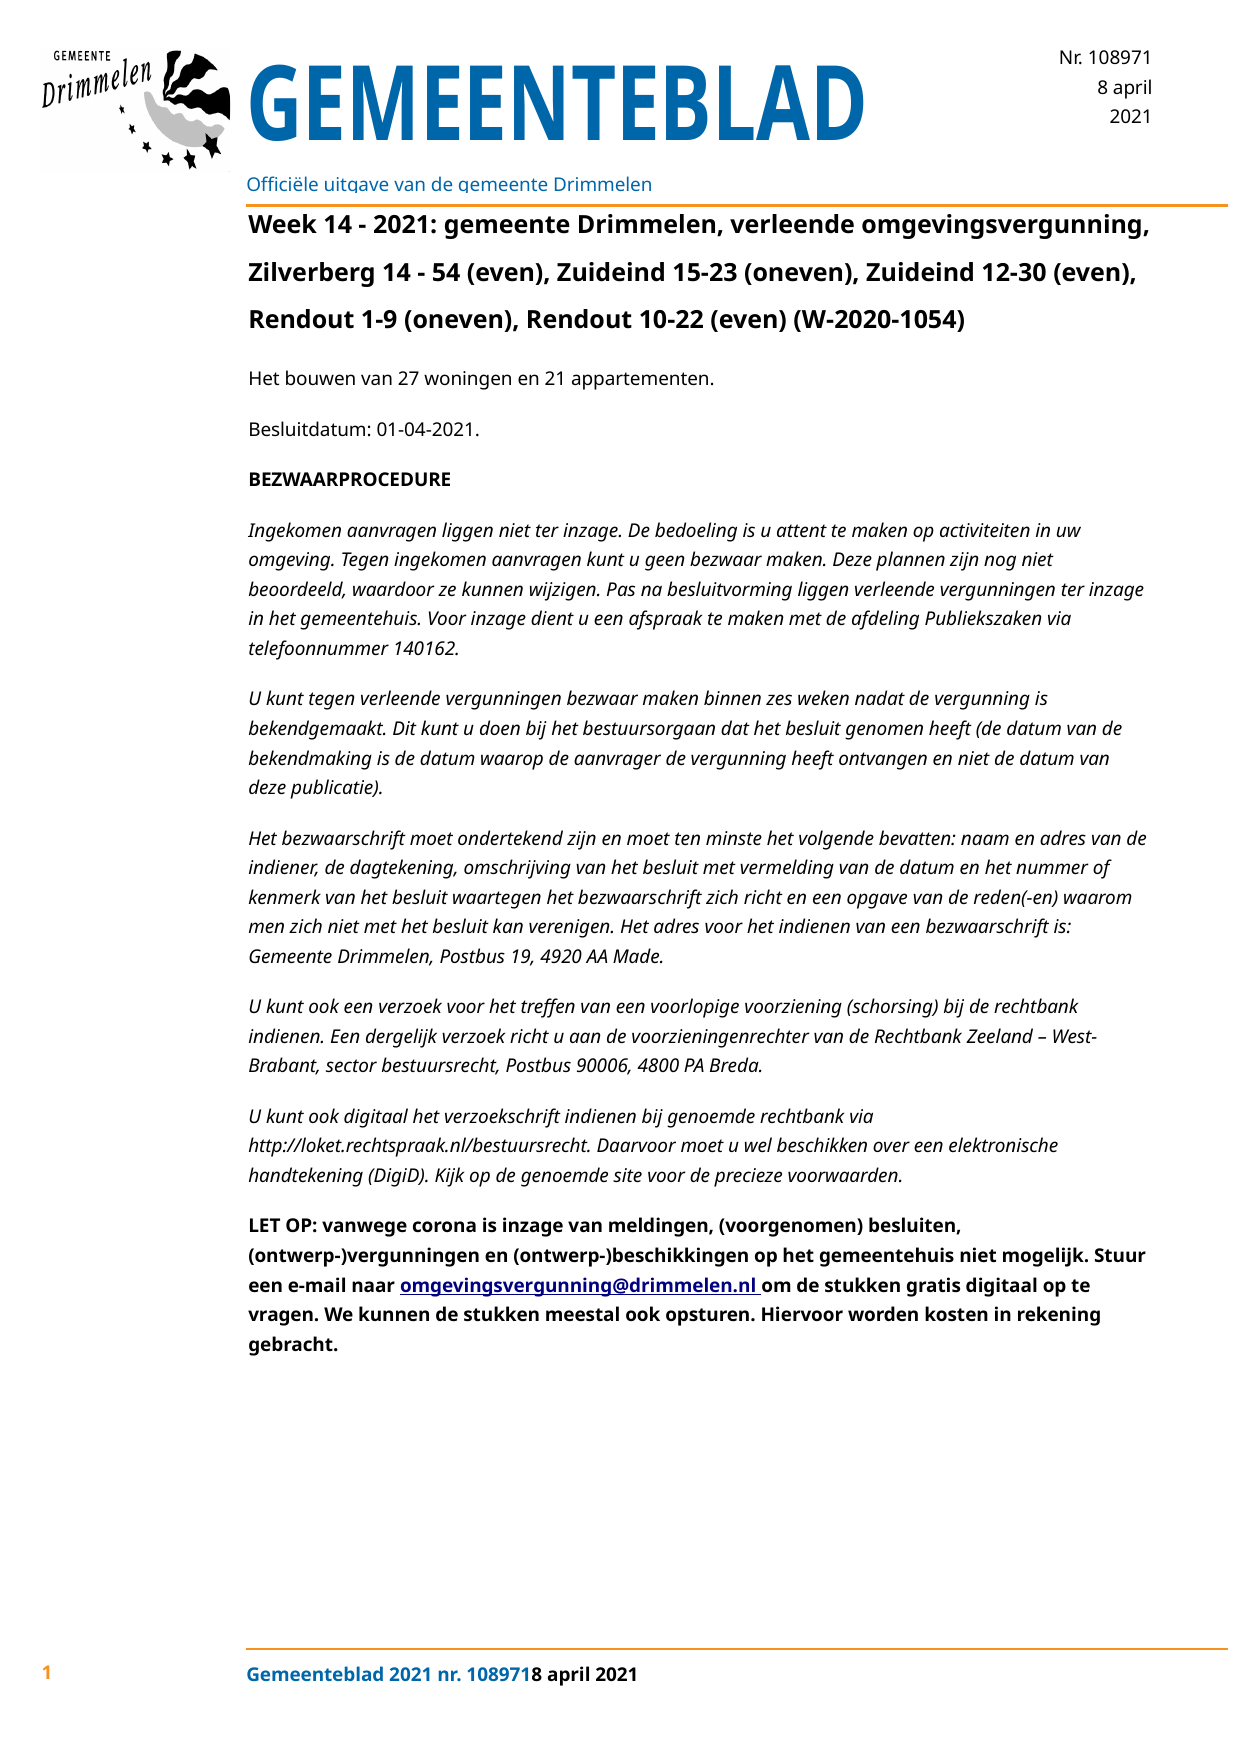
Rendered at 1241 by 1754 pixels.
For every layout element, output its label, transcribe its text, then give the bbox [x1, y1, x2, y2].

text LET OP: vanwege corona is inzage van meldingen, (voorgenomen) besluiten, (ontwerp-)vergunningen en (ontwerp-)beschikkingen op het gemeentehuis niet mogelijk. Stuur een e-mail naar omgevingsvergunning@drimmelen.nl om de stukken gratis digitaal op te vragen. We kunnen de stukken meestal ook opsturen. Hiervoor worden kosten in rekening gebracht. [248, 1213, 1152, 1357]
text Het bouwen van 27 woningen en 21 appartementen. [248, 366, 1152, 391]
picture [41, 47, 231, 172]
text U kunt tegen verleende vergunningen bezwaar maken binnen zes weken nadat de vergunning is bekendgemaakt. Dit kunt u doen bij het bestuursorgaan dat het besluit genomen heeft (de datum van de bekendmaking is de datum waarop de aanvrager de vergunning heeft ontvangen en niet de datum van deze publicatie). [248, 686, 1152, 800]
text U kunt ook digitaal het verzoekschrift indienen bij genoemde rechtbank via http://loket.rechtspraak.nl/bestuursrecht. Daarvoor moet u wel beschikken over een elektronische handtekening (DigiD). Kijk op de genoemde site voor de precieze voorwaarden. [248, 1103, 1152, 1188]
text Week 14 - 2021: gemeente Drimmelen, verleende omgevingsvergunning, Zilverberg 14 - 54 (even), Zuideind 15-23 (oneven), Zuideind 12-30 (even), Rendout 1-9 (oneven), Rendout 10-22 (even) (W-2020-1054) [248, 207, 1152, 336]
text Besluitdatum: 01-04-2021. [248, 416, 1152, 442]
text Het bezwaarschrift moet ondertekend zijn en moet ten minste het volgende bevatten: naam en adres van de indiener, de dagtekening, omschrijving van het besluit met vermelding van de datum en het nummer of kenmerk van het besluit waartegen het bezwaarschrift zich richt en een opgave van de reden(-en) waarom men zich niet met het besluit kan verenigen. Het adres voor het indienen van een bezwaarschrift is: Gemeente Drimmelen, Postbus 19, 4920 AA Made. [248, 825, 1152, 969]
text U kunt ook een verzoek voor het treffen van een voorlopige voorziening (schorsing) bij de rechtbank indienen. Een dergelijk verzoek richt u aan de voorzieningenrechter van de Rechtbank Zeeland – West-Brabant, sector bestuursrecht, Postbus 90006, 4800 PA Breda. [248, 993, 1152, 1078]
text Ingekomen aanvragen liggen niet ter inzage. De bedoeling is u attent te maken op activiteiten in uw omgeving. Tegen ingekomen aanvragen kunt u geen bezwaar maken. Deze plannen zijn nog niet beoordeeld, waardoor ze kunnen wijzigen. Pas na besluitvorming liggen verleende vergunningen ter inzage in het gemeentehuis. Voor inzage dient u een afspraak te maken met de afdeling Publiekszaken via telefoonnummer 140162. [248, 517, 1152, 661]
text BEZWAARPROCEDURE [248, 466, 1152, 492]
